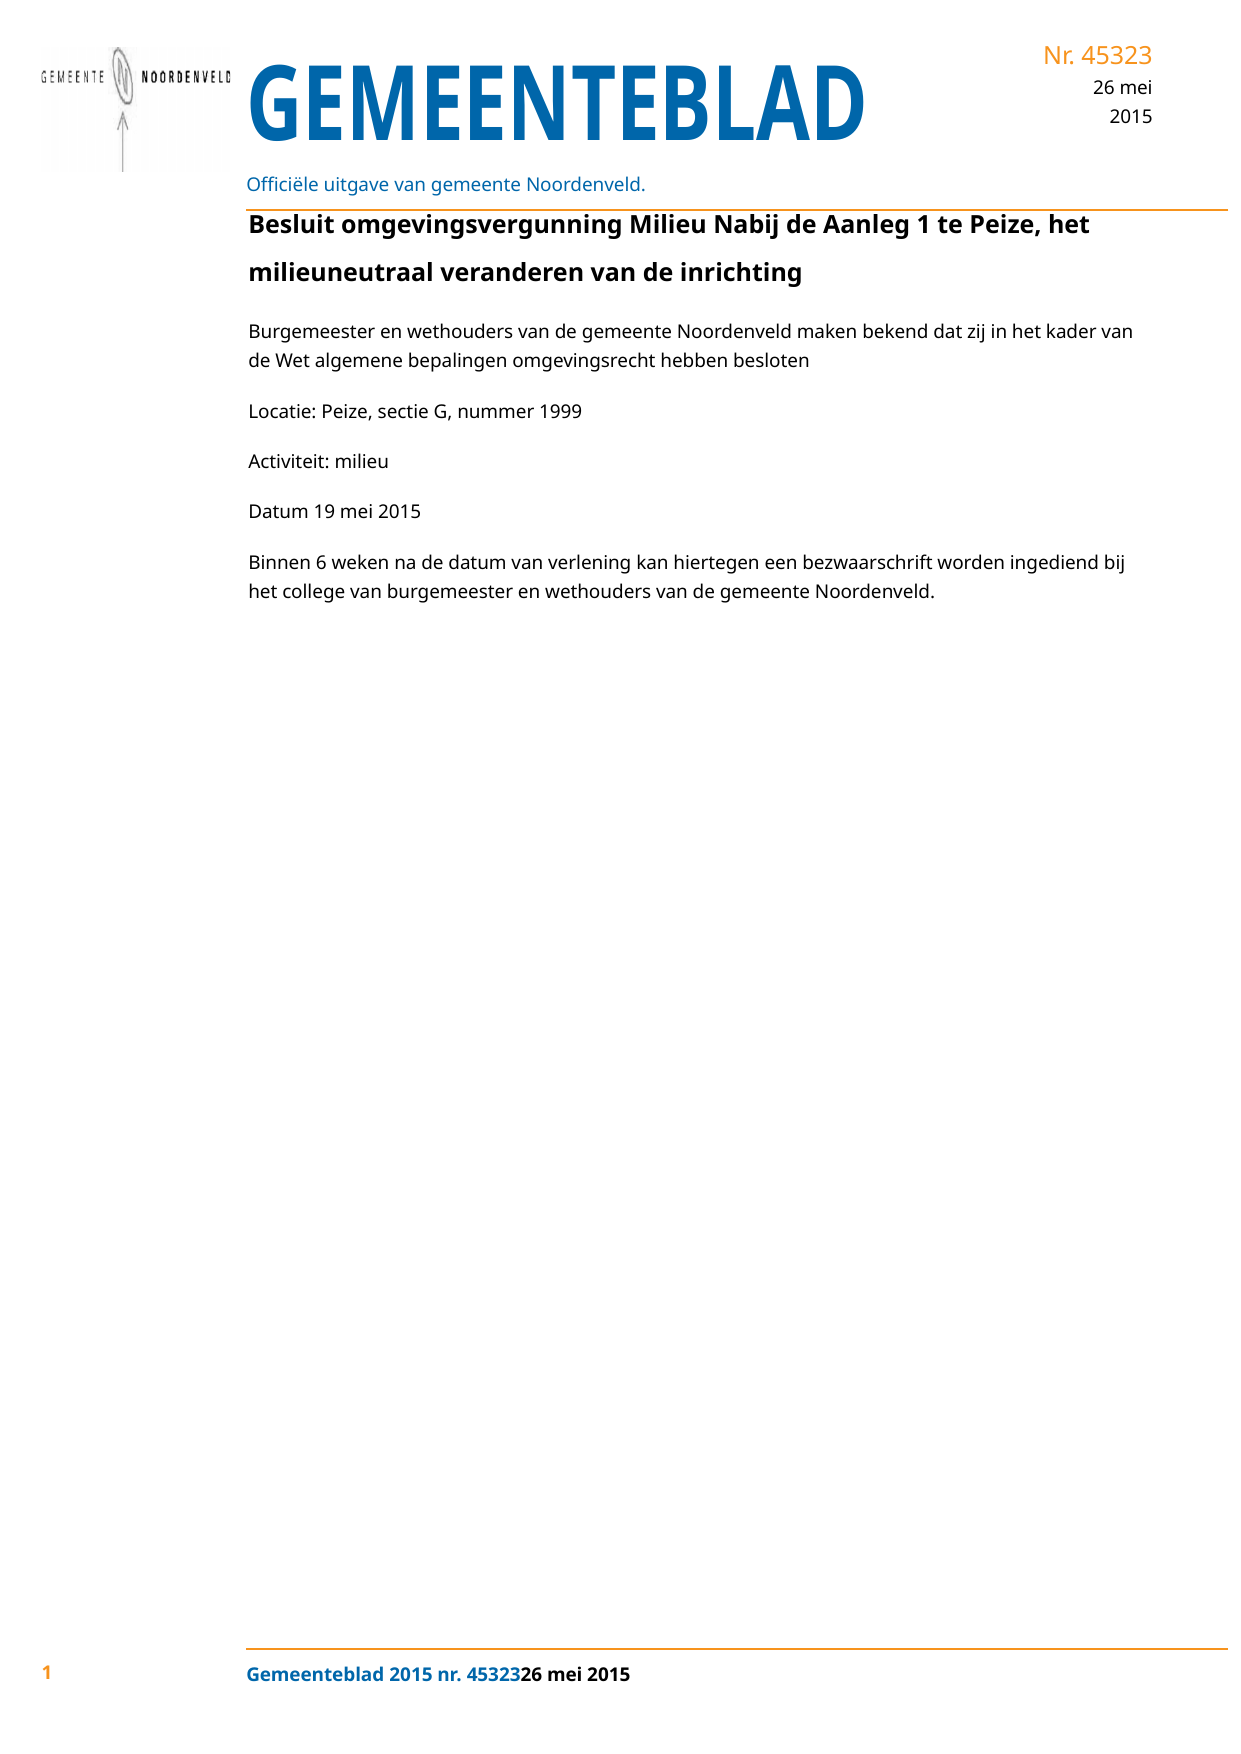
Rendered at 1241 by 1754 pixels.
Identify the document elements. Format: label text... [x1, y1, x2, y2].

text Besluit omgevingsvergunning Milieu Nabij de Aanleg 1 te Peize, het milieuneutraal veranderen van de inrichting [248, 211, 1152, 288]
text Activiteit: milieu [248, 448, 1152, 474]
text Binnen 6 weken na de datum van verlening kan hiertegen een bezwaarschrift worden ingediend bij het college van burgemeester en wethouders van de gemeente Noordenveld. [248, 549, 1152, 604]
picture [41, 47, 231, 172]
text Locatie: Peize, sectie G, nummer 1999 [248, 398, 1152, 424]
text Burgemeester en wethouders van de gemeente Noordenveld maken bekend dat zij in het kader van de Wet algemene bepalingen omgevingsrecht hebben besloten [248, 318, 1152, 373]
text Datum 19 mei 2015 [248, 499, 1152, 524]
